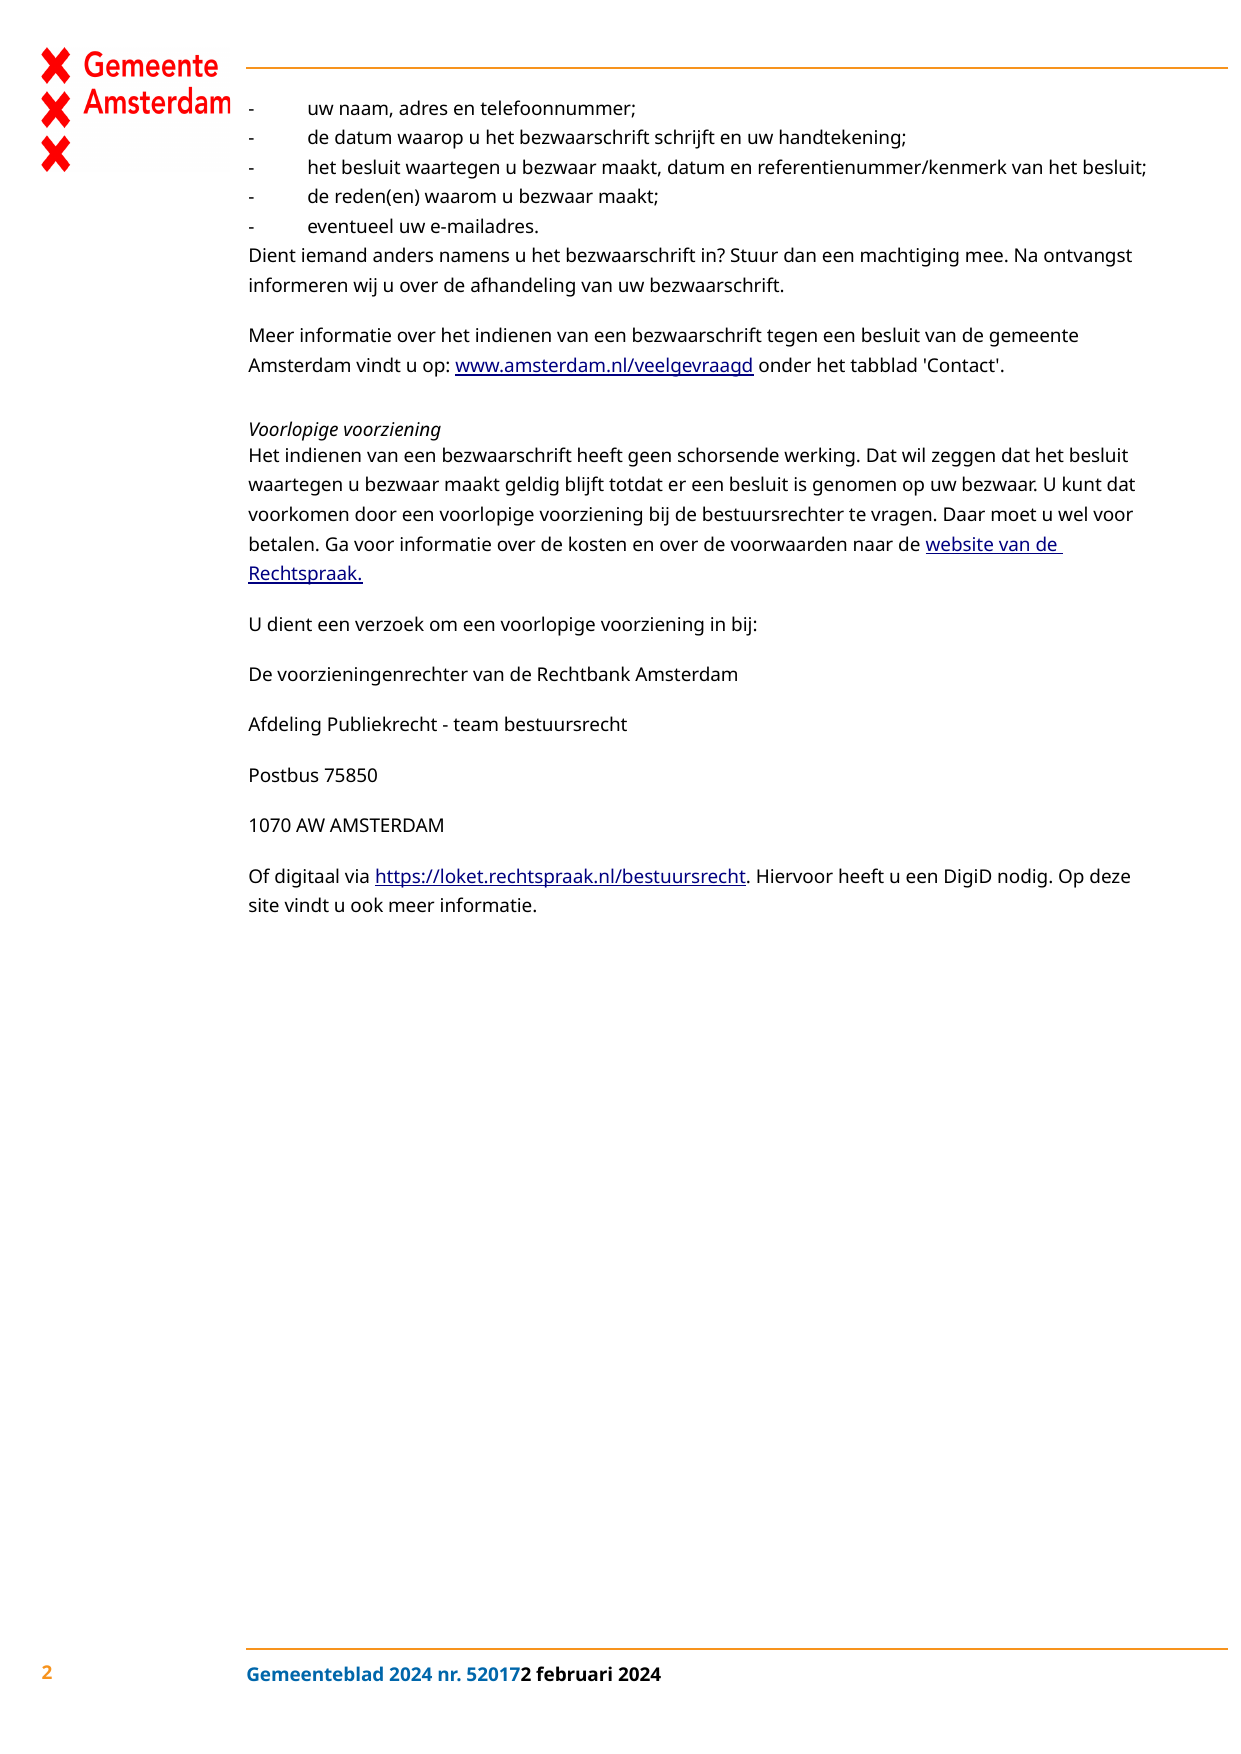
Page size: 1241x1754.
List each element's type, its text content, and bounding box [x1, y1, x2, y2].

text Afdeling Publiekrecht - team bestuursrecht [248, 712, 1152, 737]
text De voorzieningenrechter van de Rechtbank Amsterdam [248, 661, 1152, 687]
text 1070 AW AMSTERDAM [248, 812, 1152, 838]
text U dient een verzoek om een voorlopige voorziening in bij: [248, 611, 1152, 636]
list eventueel uw e-mailadres. [248, 213, 1152, 239]
picture [41, 47, 231, 172]
list het besluit waartegen u bezwaar maakt, datum en referentienummer/kenmerk van het besluit; [248, 154, 1152, 180]
list de datum waarop u het bezwaarschrift schrijft en uw handtekening; [248, 124, 1152, 150]
text Of digitaal via https://loket.rechtspraak.nl/bestuursrecht. Hiervoor heeft u een DigiD nodig. Op deze site vindt u ook meer informatie. [248, 863, 1152, 918]
text Dient iemand anders namens u het bezwaarschrift in? Stuur dan een machtiging mee. Na ontvangst informeren wij u over de afhandeling van uw bezwaarschrift. [248, 243, 1152, 298]
text Postbus 75850 [248, 762, 1152, 788]
list uw naam, adres en telefoonnummer; [248, 95, 1152, 121]
text Het indienen van een bezwaarschrift heeft geen schorsende werking. Dat wil zeggen dat het besluit waartegen u bezwaar maakt geldig blijft totdat er een besluit is genomen op uw bezwaar. U kunt dat voorkomen door een voorlopige voorziening bij de bestuursrechter te vragen. Daar moet u wel voor betalen. Ga voor informatie over de kosten en over de voorwaarden naar de website van de Rechtspraak. [248, 442, 1152, 586]
text Voorlopige voorziening [248, 416, 1152, 442]
text Meer informatie over het indienen van een bezwaarschrift tegen een besluit van de gemeente Amsterdam vindt u op: www.amsterdam.nl/veelgevraagd onder het tabblad 'Contact'. [248, 323, 1152, 378]
list de reden(en) waarom u bezwaar maakt; [248, 183, 1152, 209]
